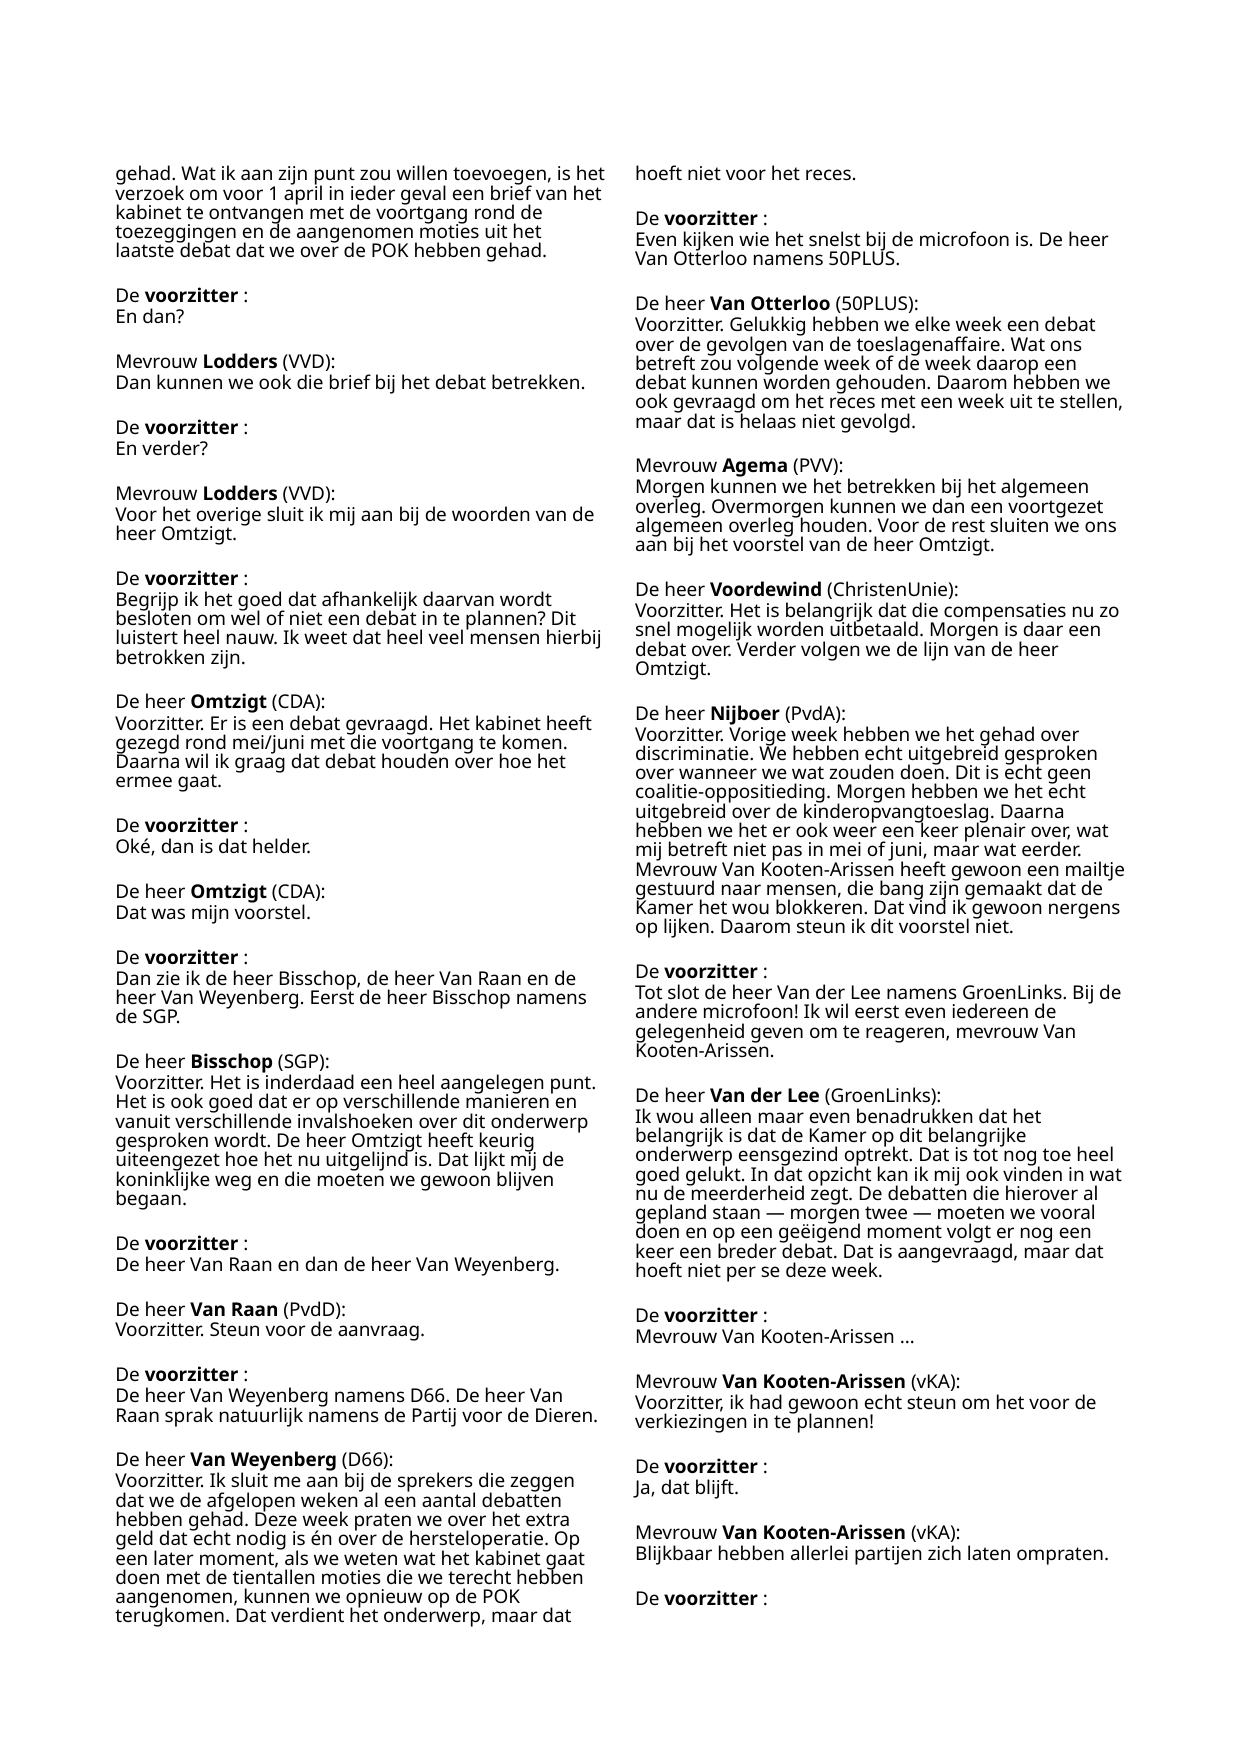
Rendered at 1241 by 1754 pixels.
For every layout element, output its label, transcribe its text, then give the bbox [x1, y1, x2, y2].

text De voorzitter : [115, 282, 605, 308]
text Blijkbaar hebben allerlei partijen zich laten ompraten. [635, 1545, 1125, 1564]
text Ja, dat blijft. [635, 1479, 1125, 1498]
text gehad. Wat ik aan zijn punt zou willen toevoegen, is het verzoek om voor 1 april in ieder geval een brief van het kabinet te ontvangen met de voortgang rond de toezeggingen en de aangenomen moties uit het laatste debat dat we over de POK hebben gehad. [115, 165, 605, 262]
text De heer Van Raan (PvdD): [115, 1296, 605, 1321]
text Voorzitter. Ik sluit me aan bij de sprekers die zeggen dat we de afgelopen weken al een aantal debatten hebben gehad. Deze week praten we over het extra geld dat echt nodig is én over de hersteloperatie. Op een later moment, als we weten wat het kabinet gaat doen met de tientallen moties die we terecht hebben aangenomen, kunnen we opnieuw op de POK terugkomen. Dat verdient het onderwerp, maar dat [115, 1472, 605, 1627]
text De voorzitter : [115, 1362, 605, 1387]
text De heer Voordewind (ChristenUnie): [635, 576, 1125, 602]
text Mevrouw Lodders (VVD): [115, 348, 605, 374]
text hoeft niet voor het reces. [635, 165, 1125, 184]
text De voorzitter : [635, 1453, 1125, 1479]
text De heer Van der Lee (GroenLinks): [635, 1082, 1125, 1108]
text Mevrouw Van Kooten-Arissen … [635, 1328, 1125, 1347]
text De heer Van Weyenberg (D66): [115, 1447, 605, 1472]
text Mevrouw Van Kooten-Arissen (vKA): [635, 1519, 1125, 1545]
text De heer Omtzigt (CDA): [115, 689, 605, 714]
text De heer Nijboer (PvdA): [635, 700, 1125, 726]
text De voorzitter : [115, 565, 605, 591]
text De voorzitter : [635, 1302, 1125, 1328]
text Voorzitter. Vorige week hebben we het gehad over discriminatie. We hebben echt uitgebreid gesproken over wanneer we wat zouden doen. Dit is echt geen coalitie-oppositieding. Morgen hebben we het echt uitgebreid over de kinderopvangtoeslag. Daarna hebben we het er ook weer een keer plenair over, wat mij betreft niet pas in mei of juni, maar wat eerder. Mevrouw Van Kooten-Arissen heeft gewoon een mailtje gestuurd naar mensen, die bang zijn gemaakt dat de Kamer het wou blokkeren. Dat vind ik gewoon nergens op lijken. Daarom steun ik dit voorstel niet. [635, 726, 1125, 938]
text En verder? [115, 440, 605, 459]
text Dat was mijn voorstel. [115, 904, 605, 923]
text Voorzitter. Er is een debat gevraagd. Het kabinet heeft gezegd rond mei/juni met die voortgang te komen. Daarna wil ik graag dat debat houden over hoe het ermee gaat. [115, 714, 605, 792]
text Voor het overige sluit ik mij aan bij de woorden van de heer Omtzigt. [115, 506, 605, 544]
text Ik wou alleen maar even benadrukken dat het belangrijk is dat de Kamer op dit belangrijke onderwerp eensgezind optrekt. Dat is tot nog toe heel goed gelukt. In dat opzicht kan ik mij ook vinden in wat nu de meerderheid zegt. De debatten die hierover al gepland staan — morgen twee — moeten we vooral doen en op een geëigend moment volgt er nog een keer een breder debat. Dat is aangevraagd, maar dat hoeft niet per se deze week. [635, 1108, 1125, 1281]
text De voorzitter : [115, 944, 605, 970]
text Voorzitter. Het is inderdaad een heel aangelegen punt. Het is ook goed dat er op verschillende manieren en vanuit verschillende invalshoeken over dit onderwerp gesproken wordt. De heer Omtzigt heeft keurig uiteengezet hoe het nu uitgelijnd is. Dat lijkt mij de koninklijke weg en die moeten we gewoon blijven begaan. [115, 1074, 605, 1209]
text Mevrouw Van Kooten-Arissen (vKA): [635, 1368, 1125, 1394]
text De voorzitter : [115, 1230, 605, 1256]
text Begrijp ik het goed dat afhankelijk daarvan wordt besloten om wel of niet een debat in te plannen? Dit luistert heel nauw. Ik weet dat heel veel mensen hierbij betrokken zijn. [115, 591, 605, 668]
text Morgen kunnen we het betrekken bij het algemeen overleg. Overmorgen kunnen we dan een voortgezet algemeen overleg houden. Voor de rest sluiten we ons aan bij het voorstel van de heer Omtzigt. [635, 478, 1125, 556]
text Oké, dan is dat helder. [115, 838, 605, 857]
text Voorzitter. Het is belangrijk dat die compensaties nu zo snel mogelijk worden uitbetaald. Morgen is daar een debat over. Verder volgen we de lijn van de heer Omtzigt. [635, 602, 1125, 679]
text De voorzitter : [115, 414, 605, 440]
text Even kijken wie het snelst bij de microfoon is. De heer Van Otterloo namens 50PLUS. [635, 231, 1125, 270]
text De voorzitter : [635, 958, 1125, 984]
text Dan kunnen we ook die brief bij het debat betrekken. [115, 374, 605, 393]
text Dan zie ik de heer Bisschop, de heer Van Raan en de heer Van Weyenberg. Eerst de heer Bisschop namens de SGP. [115, 970, 605, 1028]
text De heer Van Weyenberg namens D66. De heer Van Raan sprak natuurlijk namens de Partij voor de Dieren. [115, 1387, 605, 1426]
text De voorzitter : [635, 1585, 1125, 1611]
text Mevrouw Lodders (VVD): [115, 480, 605, 506]
text De heer Van Raan en dan de heer Van Weyenberg. [115, 1256, 605, 1275]
text De voorzitter : [635, 205, 1125, 231]
text En dan? [115, 308, 605, 327]
text Voorzitter. Gelukkig hebben we elke week een debat over de gevolgen van de toeslagenaffaire. Wat ons betreft zou volgende week of de week daarop een debat kunnen worden gehouden. Daarom hebben we ook gevraagd om het reces met een week uit te stellen, maar dat is helaas niet gevolgd. [635, 316, 1125, 432]
text De heer Bisschop (SGP): [115, 1048, 605, 1074]
text De heer Omtzigt (CDA): [115, 878, 605, 904]
text Voorzitter, ik had gewoon echt steun om het voor de verkiezingen in te plannen! [635, 1394, 1125, 1432]
text Tot slot de heer Van der Lee namens GroenLinks. Bij de andere microfoon! Ik wil eerst even iedereen de gelegenheid geven om te reageren, mevrouw Van Kooten-Arissen. [635, 984, 1125, 1061]
text De heer Van Otterloo (50PLUS): [635, 291, 1125, 316]
text De voorzitter : [115, 812, 605, 838]
text Voorzitter. Steun voor de aanvraag. [115, 1321, 605, 1341]
text Mevrouw Agema (PVV): [635, 453, 1125, 478]
